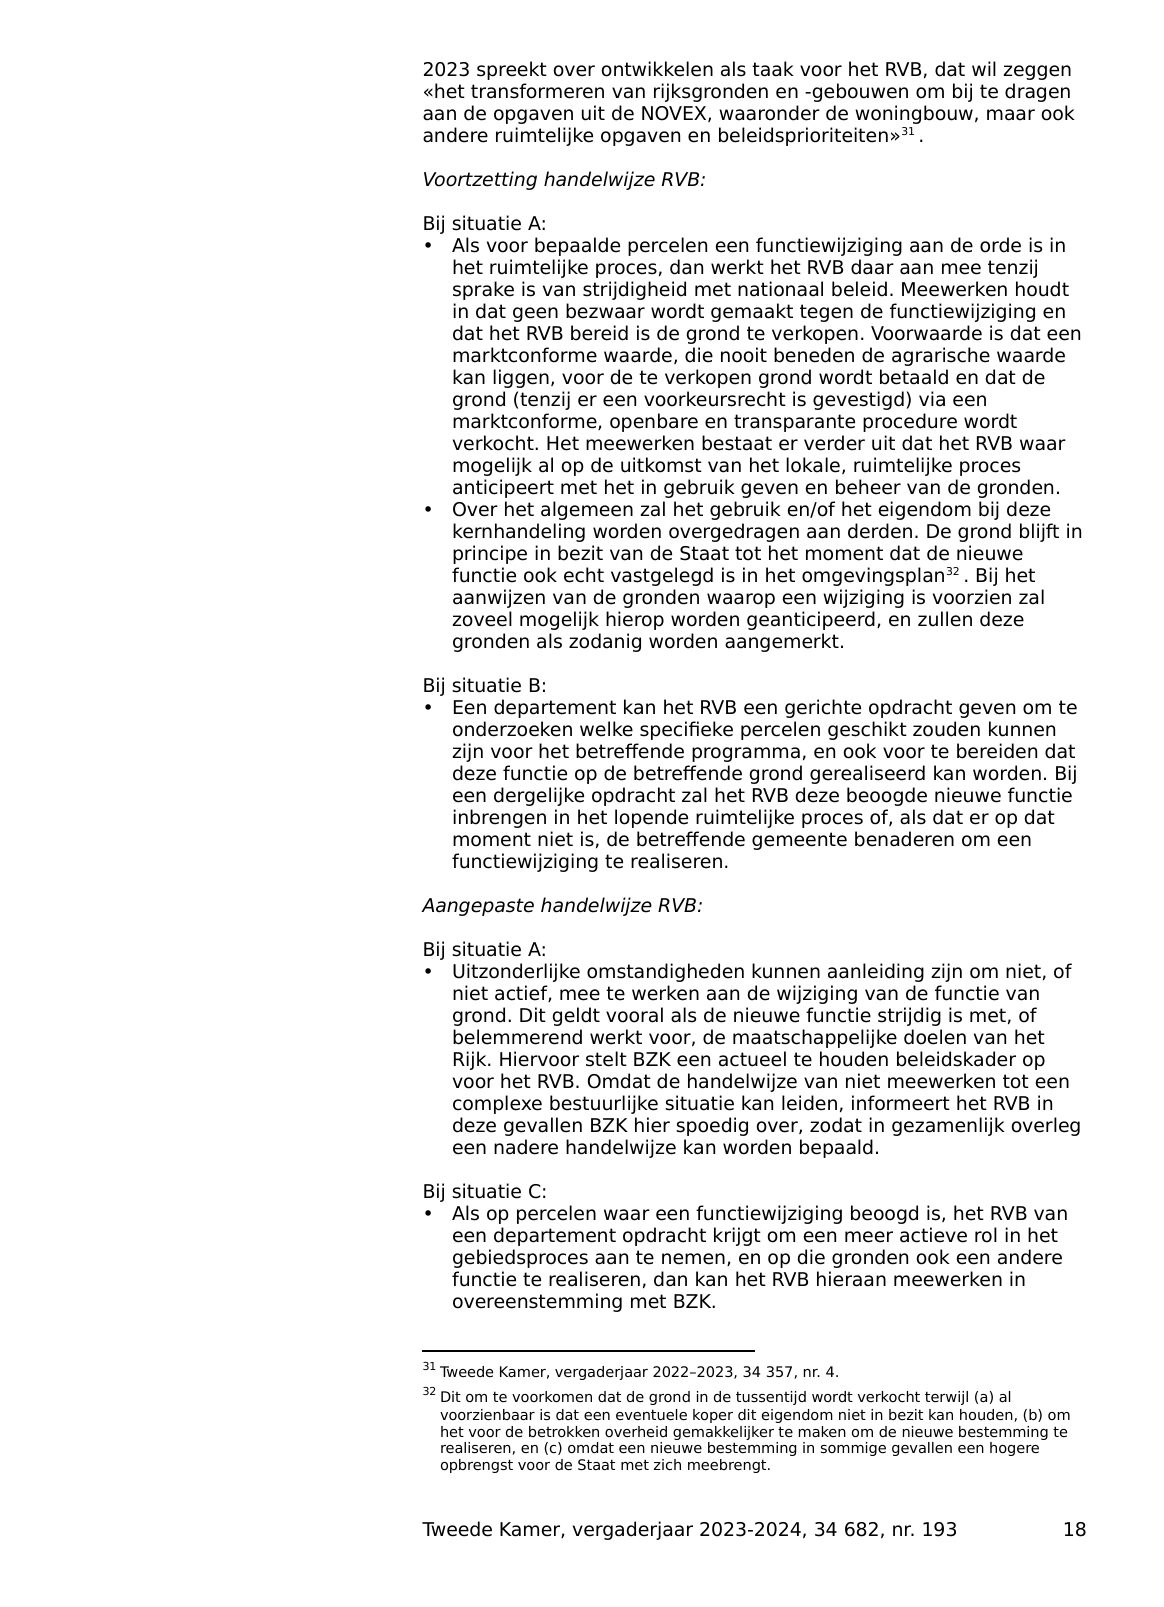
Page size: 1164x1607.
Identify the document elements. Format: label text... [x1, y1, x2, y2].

text 2023 spreekt over ontwikkelen als taak voor het RVB, dat wil zeggen «het transformeren van rijksgronden en -gebouwen om bij te dragen aan de opgaven uit de NOVEX, waaronder de woningbouw, maar ook andere ruimtelijke opgaven en beleidsprioriteiten». [422, 59, 1087, 147]
text Bij situatie A: [422, 213, 1087, 235]
text • Als voor bepaalde percelen een functiewijziging aan de orde is in het ruimtelijke proces, dan werkt het RVB daar aan mee tenzij sprake is van strijdigheid met nationaal beleid. Meewerken houdt in dat geen bezwaar wordt gemaakt tegen de functiewijziging en dat het RVB bereid is de grond te verkopen. Voorwaarde is dat een marktconforme waarde, die nooit beneden de agrarische waarde kan liggen, voor de te verkopen grond wordt betaald en dat de grond (tenzij er een voorkeursrecht is gevestigd) via een marktconforme, openbare en transparante procedure wordt verkocht. Het meewerken bestaat er verder uit dat het RVB waar mogelijk al op de uitkomst van het lokale, ruimtelijke proces anticipeert met het in gebruik geven en beheer van de gronden. [422, 235, 1087, 499]
text Bij situatie A: [422, 939, 1087, 961]
text • Een departement kan het RVB een gerichte opdracht geven om te onderzoeken welke specifieke percelen geschikt zouden kunnen zijn voor het betreffende programma, en ook voor te bereiden dat deze functie op de betreffende grond gerealiseerd kan worden. Bij een dergelijke opdracht zal het RVB deze beoogde nieuwe functie inbrengen in het lopende ruimtelijke proces of, als dat er op dat moment niet is, de betreffende gemeente benaderen om een functiewijziging te realiseren. [422, 697, 1087, 873]
text • Over het algemeen zal het gebruik en/of het eigendom bij deze kernhandeling worden overgedragen aan derden. De grond blijft in principe in bezit van de Staat tot het moment dat de nieuwe functie ook echt vastgelegd is in het omgevingsplan. Bij het aanwijzen van de gronden waarop een wijziging is voorzien zal zoveel mogelijk hierop worden geanticipeerd, en zullen deze gronden als zodanig worden aangemerkt. [422, 499, 1087, 653]
text Tweede Kamer, vergaderjaar 2022–2023, 34 357, nr. 4. [422, 1360, 1087, 1382]
text • Als op percelen waar een functiewijziging beoogd is, het RVB van een departement opdracht krijgt om een meer actieve rol in het gebiedsproces aan te nemen, en op die gronden ook een andere functie te realiseren, dan kan het RVB hieraan meewerken in overeenstemming met BZK. [422, 1203, 1087, 1313]
text Dit om te voorkomen dat de grond in de tussentijd wordt verkocht terwijl (a) al voorzienbaar is dat een eventuele koper dit eigendom niet in bezit kan houden, (b) om het voor de betrokken overheid gemakkelijker te maken om de nieuwe bestemming te realiseren, en (c) omdat een nieuwe bestemming in sommige gevallen een hogere opbrengst voor de Staat met zich meebrengt. [422, 1385, 1087, 1474]
text • Uitzonderlijke omstandigheden kunnen aanleiding zijn om niet, of niet actief, mee te werken aan de wijziging van de functie van grond. Dit geldt vooral als de nieuwe functie strijdig is met, of belemmerend werkt voor, de maatschappelijke doelen van het Rijk. Hiervoor stelt BZK een actueel te houden beleidskader op voor het RVB. Omdat de handelwijze van niet meewerken tot een complexe bestuurlijke situatie kan leiden, informeert het RVB in deze gevallen BZK hier spoedig over, zodat in gezamenlijk overleg een nadere handelwijze kan worden bepaald. [422, 961, 1087, 1159]
text Bij situatie B: [422, 675, 1087, 697]
text Bij situatie C: [422, 1181, 1087, 1203]
subtitle Voortzetting handelwijze RVB: [422, 169, 1087, 191]
subtitle Aangepaste handelwijze RVB: [422, 895, 1087, 917]
